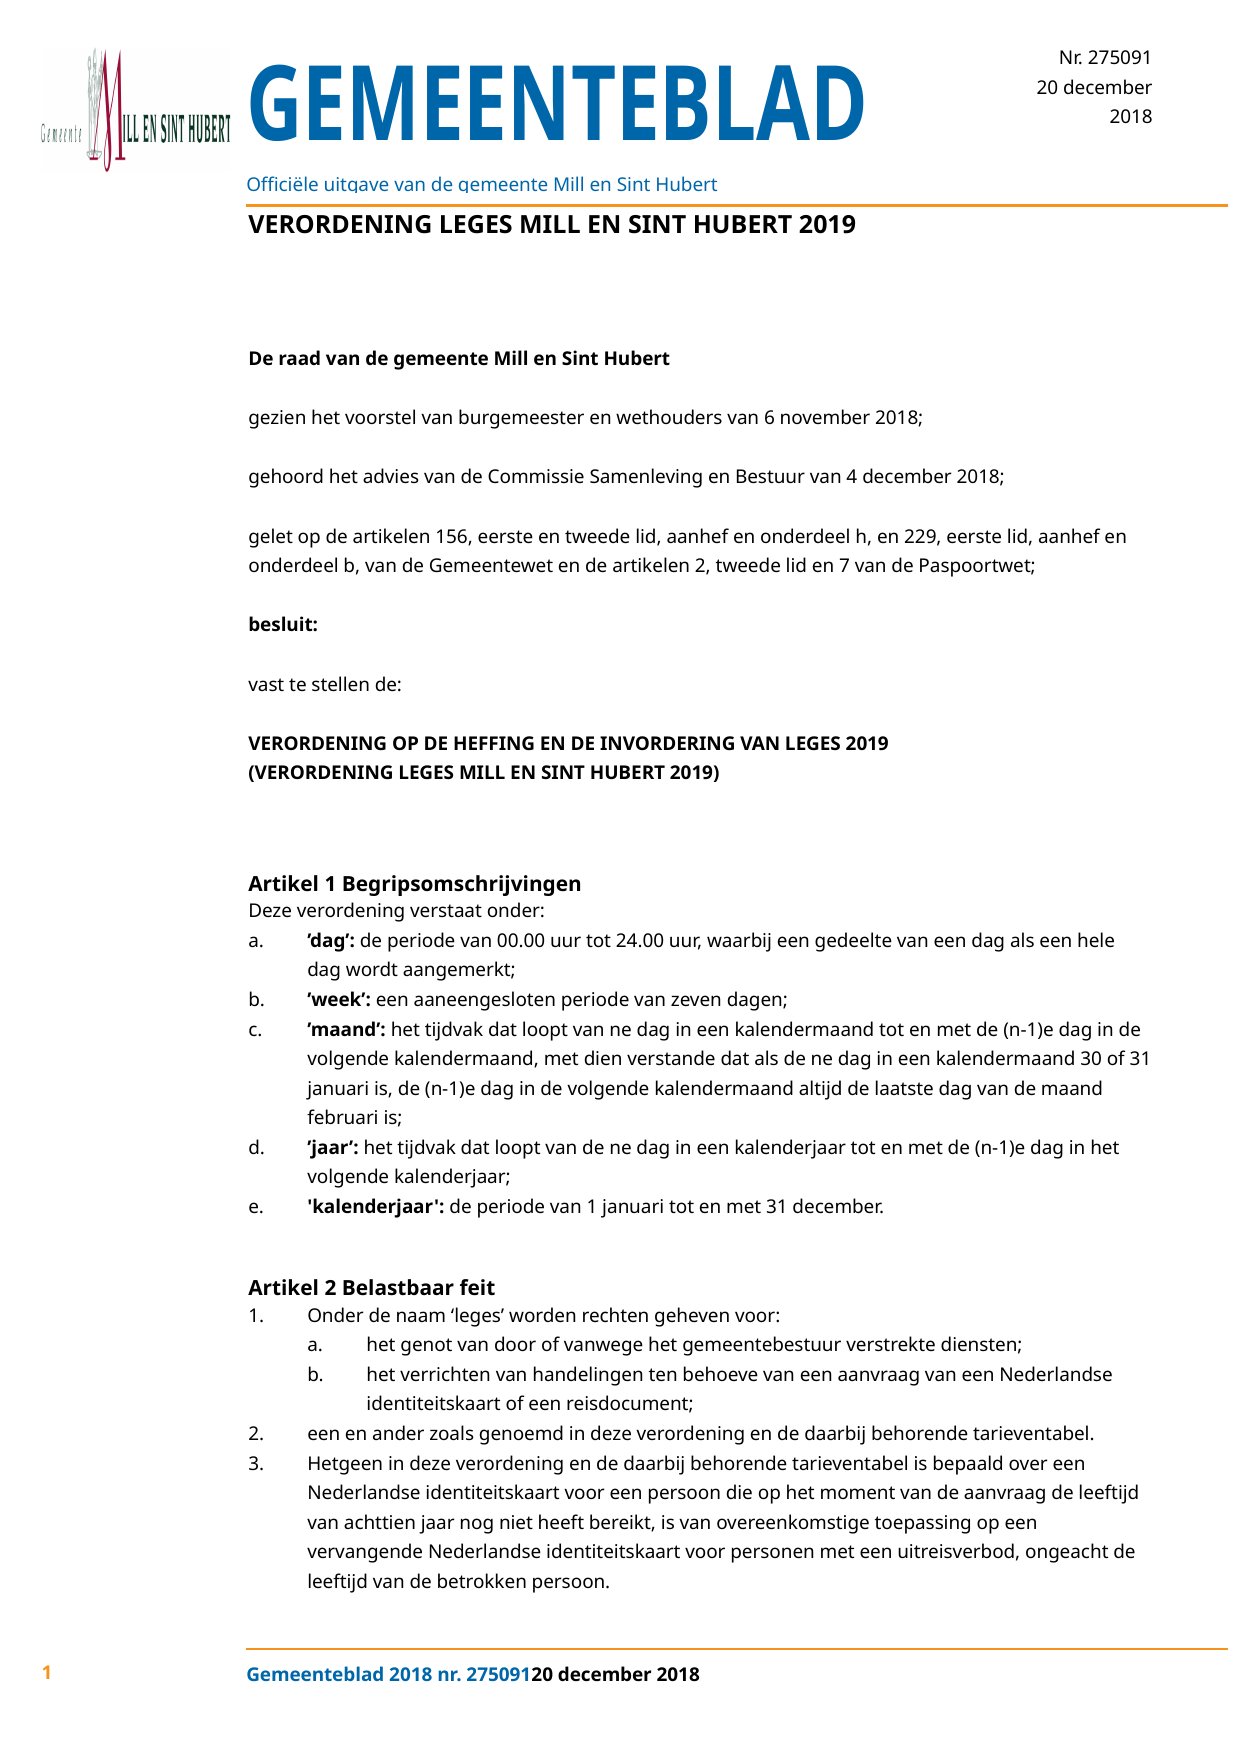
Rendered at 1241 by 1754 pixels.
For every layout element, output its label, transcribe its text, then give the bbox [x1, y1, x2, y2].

text Deze verordening verstaat onder: [248, 897, 1152, 923]
list ’jaar’: het tijdvak dat loopt van de ne dag in een kalenderjaar tot en met de (n-1)e dag in het volgende kalenderjaar; [248, 1134, 1152, 1189]
text VERORDENING OP DE HEFFING EN DE INVORDERING VAN LEGES 2019 [248, 730, 1152, 756]
list het genot van door of vanwege het gemeentebestuur verstrekte diensten; [307, 1331, 1152, 1357]
text gehoord het advies van de Commissie Samenleving en Bestuur van 4 december 2018; [248, 464, 1152, 489]
text (VERORDENING LEGES MILL EN SINT HUBERT 2019) [248, 759, 1152, 785]
list ’dag’: de periode van 00.00 uur tot 24.00 uur, waarbij een gedeelte van een dag als een hele dag wordt aangemerkt; [248, 927, 1152, 982]
list Onder de naam ‘leges’ worden rechten geheven voor: [248, 1302, 1152, 1327]
list 'kalenderjaar': de periode van 1 januari tot en met 31 december. [248, 1193, 1152, 1219]
text gelet op de artikelen 156, eerste en tweede lid, aanhef en onderdeel h, en 229, eerste lid, aanhef en onderdeel b, van de Gemeentewet en de artikelen 2, tweede lid en 7 van de Paspoortwet; [248, 523, 1152, 578]
text De raad van de gemeente Mill en Sint Hubert [248, 345, 1152, 371]
text Artikel 1 Begripsomschrijvingen [248, 869, 1152, 897]
text Artikel 2 Belastbaar feit [248, 1273, 1152, 1302]
list Hetgeen in deze verordening en de daarbij behorende tarieventabel is bepaald over een Nederlandse identiteitskaart voor een persoon die op het moment van de aanvraag de leeftijd van achttien jaar nog niet heeft bereikt, is van overeenkomstige toepassing op een vervangende Nederlandse identiteitskaart voor personen met een uitreisverbod, ongeacht de leeftijd van de betrokken persoon. [248, 1450, 1152, 1594]
list een en ander zoals genoemd in deze verordening en de daarbij behorende tarieventabel. [248, 1420, 1152, 1446]
list ’maand’: het tijdvak dat loopt van ne dag in een kalendermaand tot en met de (n-1)e dag in de volgende kalendermaand, met dien verstande dat als de ne dag in een kalendermaand 30 of 31 januari is, de (n-1)e dag in de volgende kalendermaand altijd de laatste dag van de maand februari is; [248, 1016, 1152, 1130]
text VERORDENING LEGES MILL EN SINT HUBERT 2019 [248, 207, 1152, 241]
list ’week’: een aaneengesloten periode van zeven dagen; [248, 986, 1152, 1012]
text besluit: [248, 612, 1152, 637]
text vast te stellen de: [248, 671, 1152, 696]
text gezien het voorstel van burgemeester en wethouders van 6 november 2018; [248, 404, 1152, 430]
list het verrichten van handelingen ten behoeve van een aanvraag van een Nederlandse identiteitskaart of een reisdocument; [307, 1361, 1152, 1416]
picture [41, 47, 231, 172]
